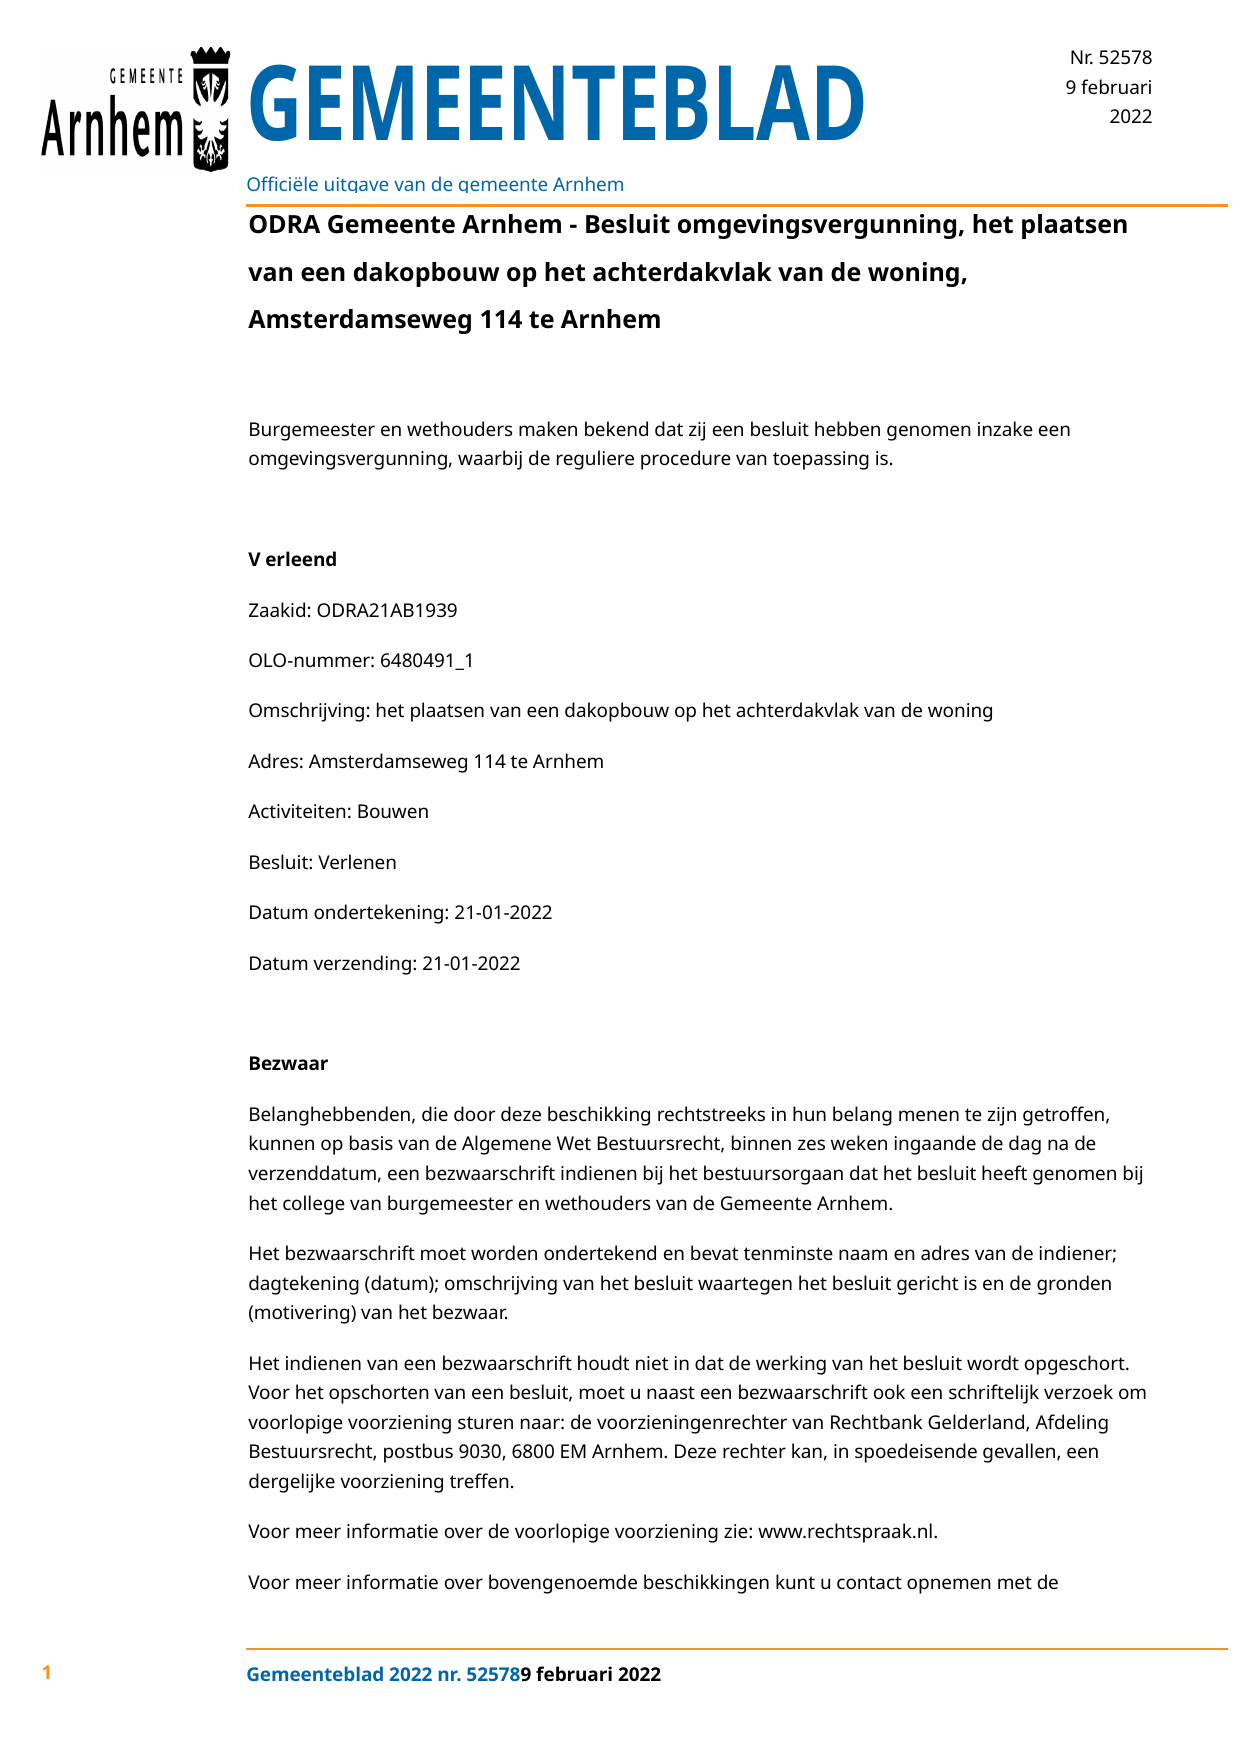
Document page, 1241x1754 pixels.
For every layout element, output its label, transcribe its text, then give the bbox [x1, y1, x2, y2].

text Het bezwaarschrift moet worden ondertekend en bevat tenminste naam en adres van de indiener; dagtekening (datum); omschrijving van het besluit waartegen het besluit gericht is en de gronden (motivering) van het bezwaar. [248, 1240, 1152, 1325]
text Voor meer informatie over de voorlopige voorziening zie: www.rechtspraak.nl. [248, 1518, 1152, 1544]
text Activiteiten: Bouwen [248, 798, 1152, 824]
text Bezwaar [248, 1051, 1152, 1076]
text Zaakid: ODRA21AB1939 [248, 597, 1152, 622]
text V erleend [248, 546, 1152, 572]
text Het indienen van een bezwaarschrift houdt niet in dat de werking van het besluit wordt opgeschort. Voor het opschorten van een besluit, moet u naast een bezwaarschrift ook een schriftelijk verzoek om voorlopige voorziening sturen naar: de voorzieningenrechter van Rechtbank Gelderland, Afdeling Bestuursrecht, postbus 9030, 6800 EM Arnhem. Deze rechter kan, in spoedeisende gevallen, een dergelijke voorziening treffen. [248, 1350, 1152, 1494]
text Omschrijving: het plaatsen van een dakopbouw op het achterdakvlak van de woning [248, 698, 1152, 723]
text Datum verzending: 21-01-2022 [248, 950, 1152, 975]
text Voor meer informatie over bovengenoemde beschikkingen kunt u contact opnemen met de [248, 1569, 1152, 1594]
text ODRA Gemeente Arnhem - Besluit omgevingsvergunning, het plaatsen van een dakopbouw op het achterdakvlak van de woning, Amsterdamseweg 114 te Arnhem [248, 207, 1152, 336]
text Burgemeester en wethouders maken bekend dat zij een besluit hebben genomen inzake een omgevingsvergunning, waarbij de reguliere procedure van toepassing is. [248, 416, 1152, 471]
text Besluit: Verlenen [248, 849, 1152, 874]
text OLO-nummer: 6480491_1 [248, 647, 1152, 673]
text Adres: Amsterdamseweg 114 te Arnhem [248, 748, 1152, 774]
text Belanghebbenden, die door deze beschikking rechtstreeks in hun belang menen te zijn getroffen, kunnen op basis van de Algemene Wet Bestuursrecht, binnen zes weken ingaande de dag na de verzenddatum, een bezwaarschrift indienen bij het bestuursorgaan dat het besluit heeft genomen bij het college van burgemeester en wethouders van de Gemeente Arnhem. [248, 1101, 1152, 1215]
text Datum ondertekening: 21-01-2022 [248, 899, 1152, 925]
picture [41, 47, 231, 172]
